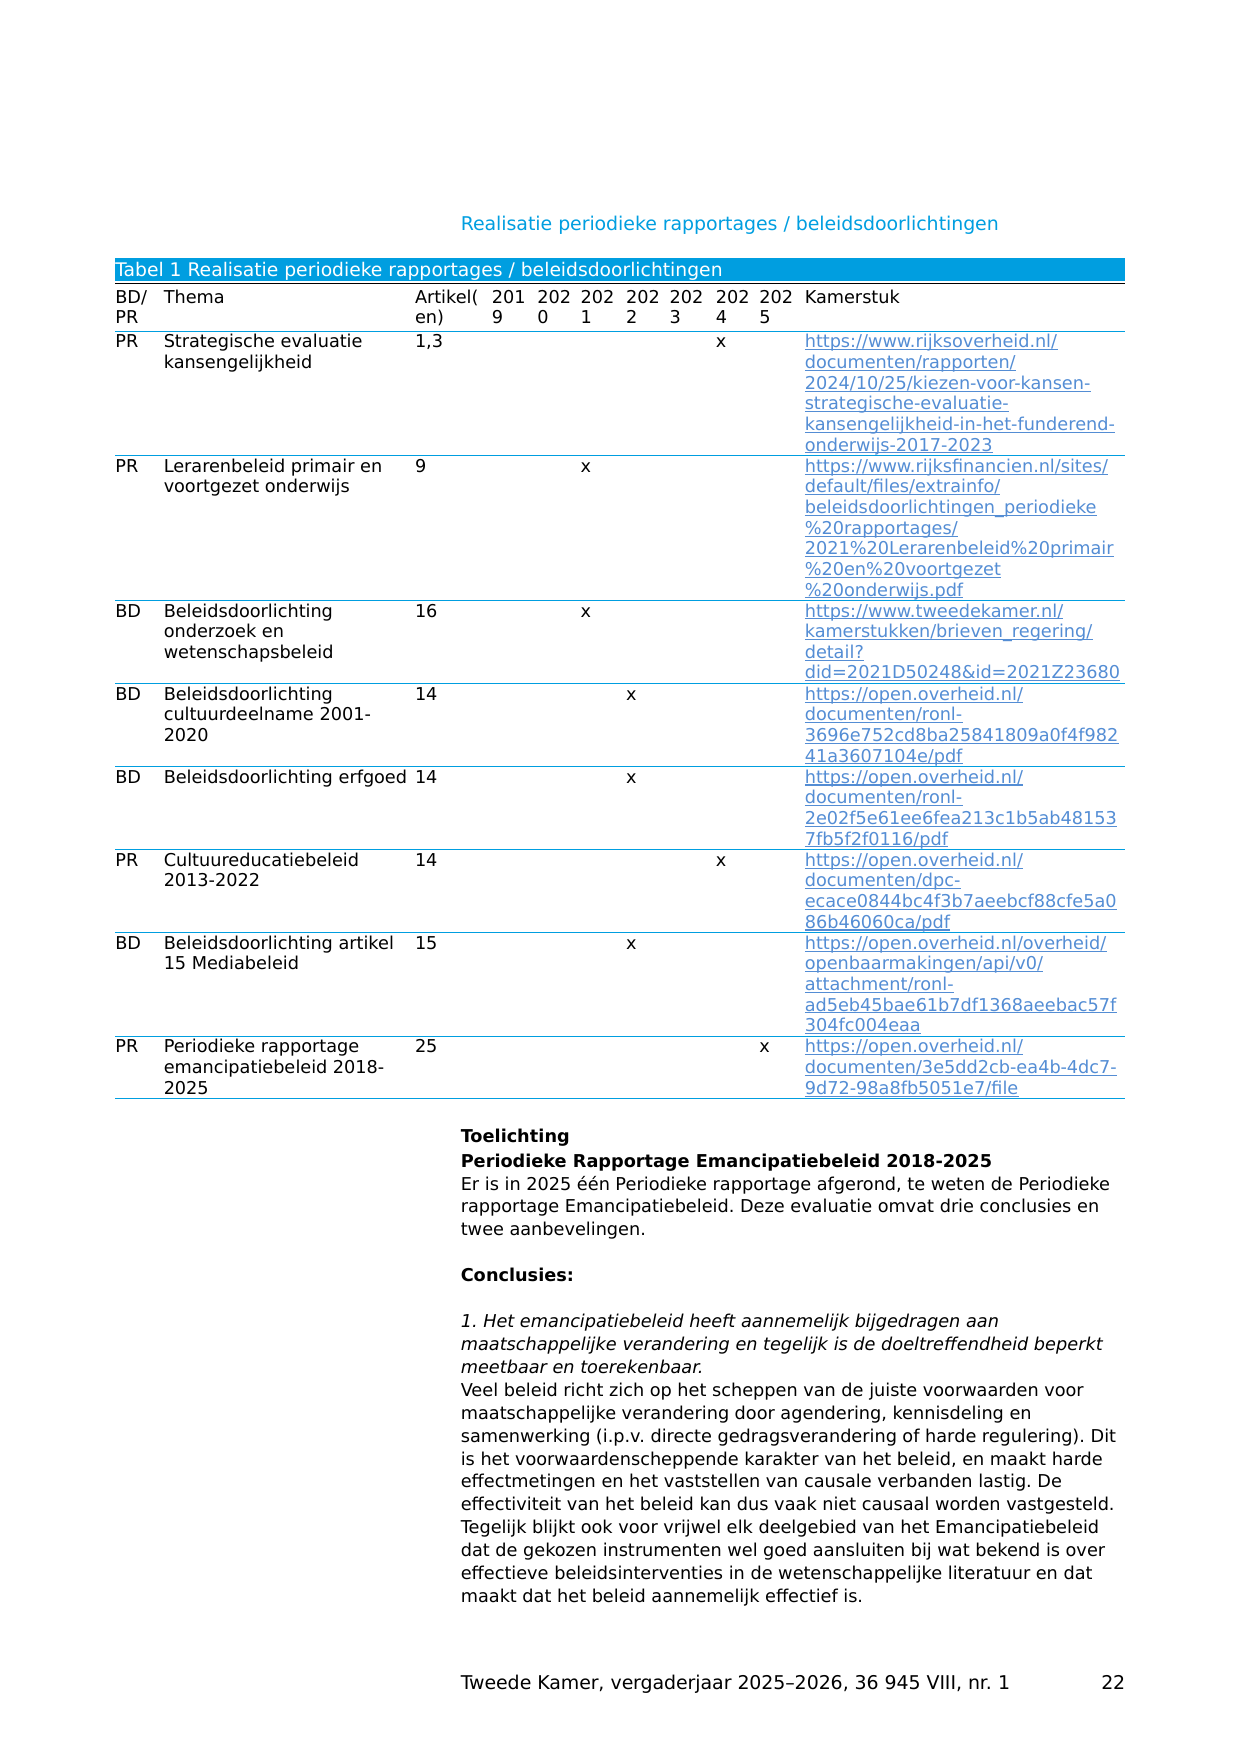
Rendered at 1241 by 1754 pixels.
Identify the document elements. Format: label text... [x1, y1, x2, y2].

table_cell 2025 [756, 284, 802, 331]
table_cell [623, 332, 666, 455]
table_cell https://www.tweedekamer.nl/kamerstukken/brieven_regering/detail?did=2021D50248&id=2021Z23680 [802, 601, 1125, 683]
table_cell PR [115, 1037, 161, 1098]
table_cell [666, 1037, 713, 1098]
table_cell [623, 456, 666, 600]
text Toelichting [461, 1124, 1125, 1147]
table_cell [578, 933, 623, 1036]
table_cell x [578, 456, 623, 600]
table_cell [623, 601, 666, 683]
table_cell [756, 684, 802, 766]
table_cell 2023 [666, 284, 713, 331]
table_cell PR [115, 332, 161, 455]
table_cell x [623, 933, 666, 1036]
table_cell Periodieke rapportage emancipatiebeleid 2018-2025 [161, 1037, 412, 1098]
text Periodieke Rapportage Emancipatiebeleid 2018-2025 Er is in 2025 één Periodieke rapportage afgerond, te weten de Periodieke rapportage Emancipatiebeleid. Deze evaluatie omvat drie conclusies en twee aanbevelingen. [461, 1149, 1125, 1240]
table_cell [578, 850, 623, 932]
table_cell PR [115, 850, 161, 932]
table_cell [534, 767, 577, 849]
table_cell [534, 456, 577, 600]
table_cell 1,3 [412, 332, 489, 455]
table_cell https://open.overheid.nl/documenten/ronl-2e02f5e61ee6fea213c1b5ab481537fb5f2f0116/pdf [802, 767, 1125, 849]
table_cell BD [115, 684, 161, 766]
table_cell [666, 933, 713, 1036]
table_cell [713, 767, 756, 849]
table_cell BD [115, 767, 161, 849]
table_cell Beleidsdoorlichting artikel 15 Mediabeleid [161, 933, 412, 1036]
table_cell [578, 767, 623, 849]
table_cell [666, 684, 713, 766]
table_cell [578, 332, 623, 455]
table_cell [489, 933, 534, 1036]
table_cell 2019 [489, 284, 534, 331]
table_cell [666, 456, 713, 600]
table_cell [489, 1037, 534, 1098]
table_cell Beleidsdoorlichting onderzoek en wetenschapsbeleid [161, 601, 412, 683]
table_cell 9 [412, 456, 489, 600]
table_cell PR [115, 456, 161, 600]
table_cell x [623, 684, 666, 766]
table_cell 2021 [578, 284, 623, 331]
table_cell [713, 684, 756, 766]
table_cell [623, 850, 666, 932]
table_cell https://open.overheid.nl/documenten/dpc-ecace0844bc4f3b7aeebcf88cfe5a086b46060ca/pdf [802, 850, 1125, 932]
text Conclusies: [461, 1263, 1125, 1286]
table_cell BD [115, 933, 161, 1036]
table_cell [578, 1037, 623, 1098]
table_cell [713, 601, 756, 683]
table_cell Beleidsdoorlichting erfgoed [161, 767, 412, 849]
table_cell https://open.overheid.nl/documenten/3e5dd2cb-ea4b-4dc7-9d72-98a8fb5051e7/file [802, 1037, 1125, 1098]
table_cell [534, 332, 577, 455]
table_cell [489, 684, 534, 766]
table_cell x [756, 1037, 802, 1098]
table_cell x [578, 601, 623, 683]
table_cell Artikel(en) [412, 284, 489, 331]
table_cell [713, 933, 756, 1036]
table_cell [713, 456, 756, 600]
table_cell 14 [412, 684, 489, 766]
table_cell [756, 933, 802, 1036]
table_cell [623, 1037, 666, 1098]
table_cell 25 [412, 1037, 489, 1098]
table_cell [578, 684, 623, 766]
table_cell https://www.rijksoverheid.nl/documenten/rapporten/2024/10/25/kiezen-voor-kansen-strategische-evaluatie-kansengelijkheid-in-het-funderend-onderwijs-2017-2023 [802, 332, 1125, 455]
table_cell x [713, 332, 756, 455]
table_cell 14 [412, 850, 489, 932]
table_cell https://www.rijksfinancien.nl/sites/default/files/extrainfo/beleidsdoorlichtingen_periodieke%20rapportages/2021%20Lerarenbeleid%20primair%20en%20voortgezet%20onderwijs.pdf [802, 456, 1125, 600]
table_cell [666, 850, 713, 932]
table_cell [489, 456, 534, 600]
table_cell 14 [412, 767, 489, 849]
table_cell Beleidsdoorlichting cultuurdeelname 2001-2020 [161, 684, 412, 766]
table_cell [489, 601, 534, 683]
table_cell BD/PR [115, 284, 161, 331]
table_cell [666, 332, 713, 455]
table_cell Thema [161, 284, 412, 331]
table_cell Cultuureducatiebeleid 2013-2022 [161, 850, 412, 932]
table_cell [534, 933, 577, 1036]
table_cell Strategische evaluatie kansengelijkheid [161, 332, 412, 455]
table_cell [534, 1037, 577, 1098]
table_cell 2022 [623, 284, 666, 331]
table_cell https://open.overheid.nl/documenten/ronl-3696e752cd8ba25841809a0f4f98241a3607104e/pdf [802, 684, 1125, 766]
table_cell [713, 1037, 756, 1098]
table_cell [489, 332, 534, 455]
table_cell [534, 601, 577, 683]
table_cell 16 [412, 601, 489, 683]
table_cell [534, 850, 577, 932]
table_cell [666, 767, 713, 849]
table_cell [756, 332, 802, 455]
table_cell [534, 684, 577, 766]
table_cell 2020 [534, 284, 577, 331]
table_cell [489, 850, 534, 932]
table_cell Kamerstuk [802, 284, 1125, 331]
table_cell x [623, 767, 666, 849]
table_cell [756, 601, 802, 683]
title Realisatie periodieke rapportages / beleidsdoorlichtingen [461, 213, 1125, 235]
table_cell [756, 456, 802, 600]
table_cell https://open.overheid.nl/overheid/openbaarmakingen/api/v0/attachment/ronl-ad5eb45bae61b7df1368aeebac57f304fc004eaa [802, 933, 1125, 1036]
table_cell BD [115, 601, 161, 683]
table_cell [666, 601, 713, 683]
table_cell [489, 767, 534, 849]
table_cell Lerarenbeleid primair en voortgezet onderwijs [161, 456, 412, 600]
table_cell [756, 850, 802, 932]
table_cell x [713, 850, 756, 932]
table_cell 15 [412, 933, 489, 1036]
text 1. Het emancipatiebeleid heeft aannemelijk bijgedragen aan maatschappelijke verandering en tegelijk is de doeltreffendheid beperkt meetbaar en toerekenbaar. Veel beleid richt zich op het scheppen van de juiste voorwaarden voor maatschappelijke verandering door agendering, kennisdeling en samenwerking (i.p.v. directe gedragsverandering of harde regulering). Dit is het voorwaardenscheppende karakter van het beleid, en maakt harde effectmetingen en het vaststellen van causale verbanden lastig. De effectiviteit van het beleid kan dus vaak niet causaal worden vastgesteld. Tegelijk blijkt ook voor vrijwel elk deelgebied van het Emancipatiebeleid dat de gekozen instrumenten wel goed aansluiten bij wat bekend is over effectieve beleidsinterventies in de wetenschappelijke literatuur en dat maakt dat het beleid aannemelijk effectief is. [461, 1309, 1125, 1607]
table_cell 2024 [713, 284, 756, 331]
table_cell [756, 767, 802, 849]
